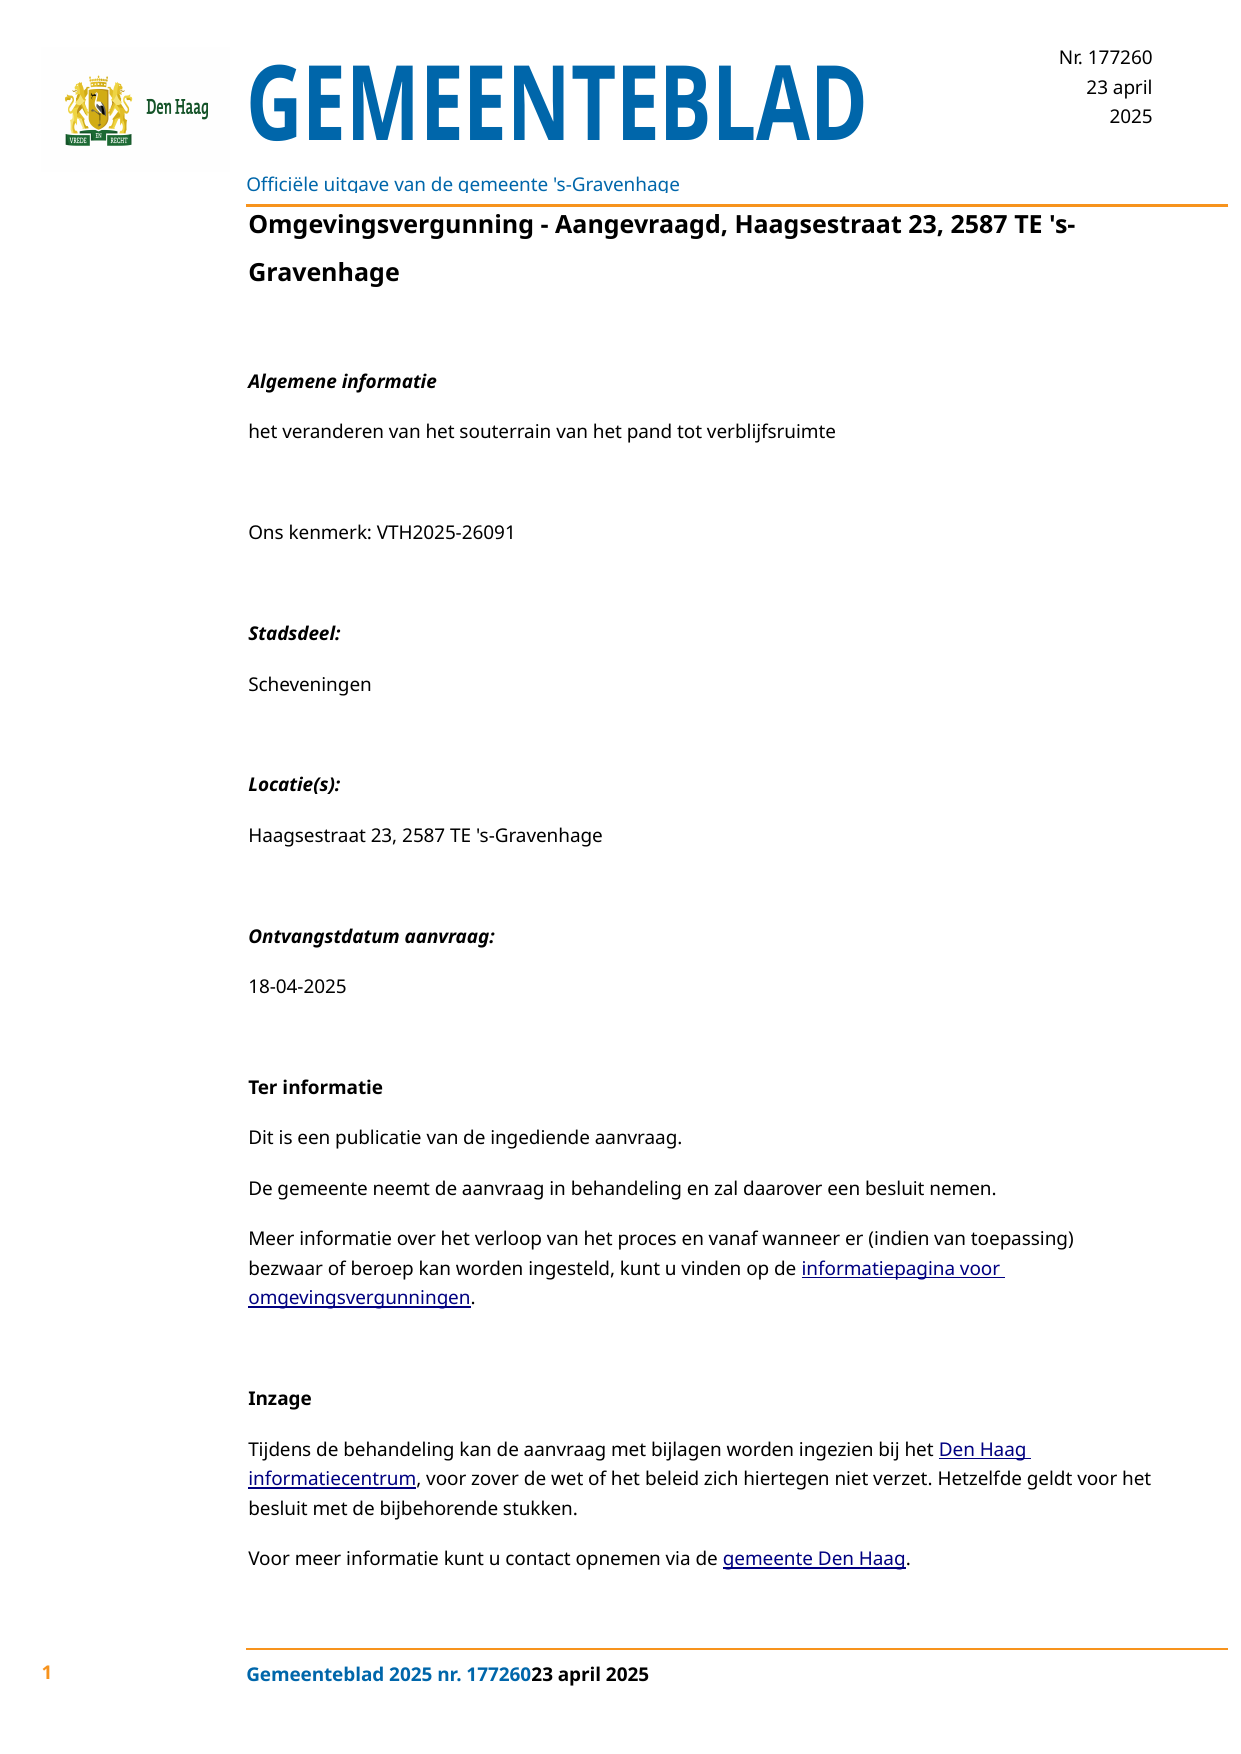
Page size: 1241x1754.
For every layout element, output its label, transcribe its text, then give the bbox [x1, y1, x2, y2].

text 18-04-2025 [248, 973, 1152, 999]
text Stadsdeel: [248, 620, 1152, 646]
text Omgevingsvergunning - Aangevraagd, Haagsestraat 23, 2587 TE 's-Gravenhage [248, 207, 1152, 288]
text Ons kenmerk: VTH2025-26091 [248, 519, 1152, 545]
text Locatie(s): [248, 772, 1152, 797]
text Inzage [248, 1385, 1152, 1411]
text Algemene informatie [248, 368, 1152, 394]
text Haagsestraat 23, 2587 TE 's-Gravenhage [248, 822, 1152, 848]
picture [41, 47, 231, 172]
text Dit is een publicatie van de ingediende aanvraag. [248, 1124, 1152, 1150]
text Scheveningen [248, 671, 1152, 697]
text het veranderen van het souterrain van het pand tot verblijfsruimte [248, 419, 1152, 444]
text Ontvangstdatum aanvraag: [248, 923, 1152, 949]
text De gemeente neemt de aanvraag in behandeling en zal daarover een besluit nemen. [248, 1175, 1152, 1201]
text Tijdens de behandeling kan de aanvraag met bijlagen worden ingezien bij het Den Haag informatiecentrum, voor zover de wet of het beleid zich hiertegen niet verzet. Hetzelfde geldt voor het besluit met de bijbehorende stukken. [248, 1436, 1152, 1521]
text Meer informatie over het verloop van het proces en vanaf wanneer er (indien van toepassing) bezwaar of beroep kan worden ingesteld, kunt u vinden op de informatiepagina voor omgevingsvergunningen. [248, 1225, 1152, 1310]
text Voor meer informatie kunt u contact opnemen via de gemeente Den Haag. [248, 1545, 1152, 1571]
text Ter informatie [248, 1074, 1152, 1100]
